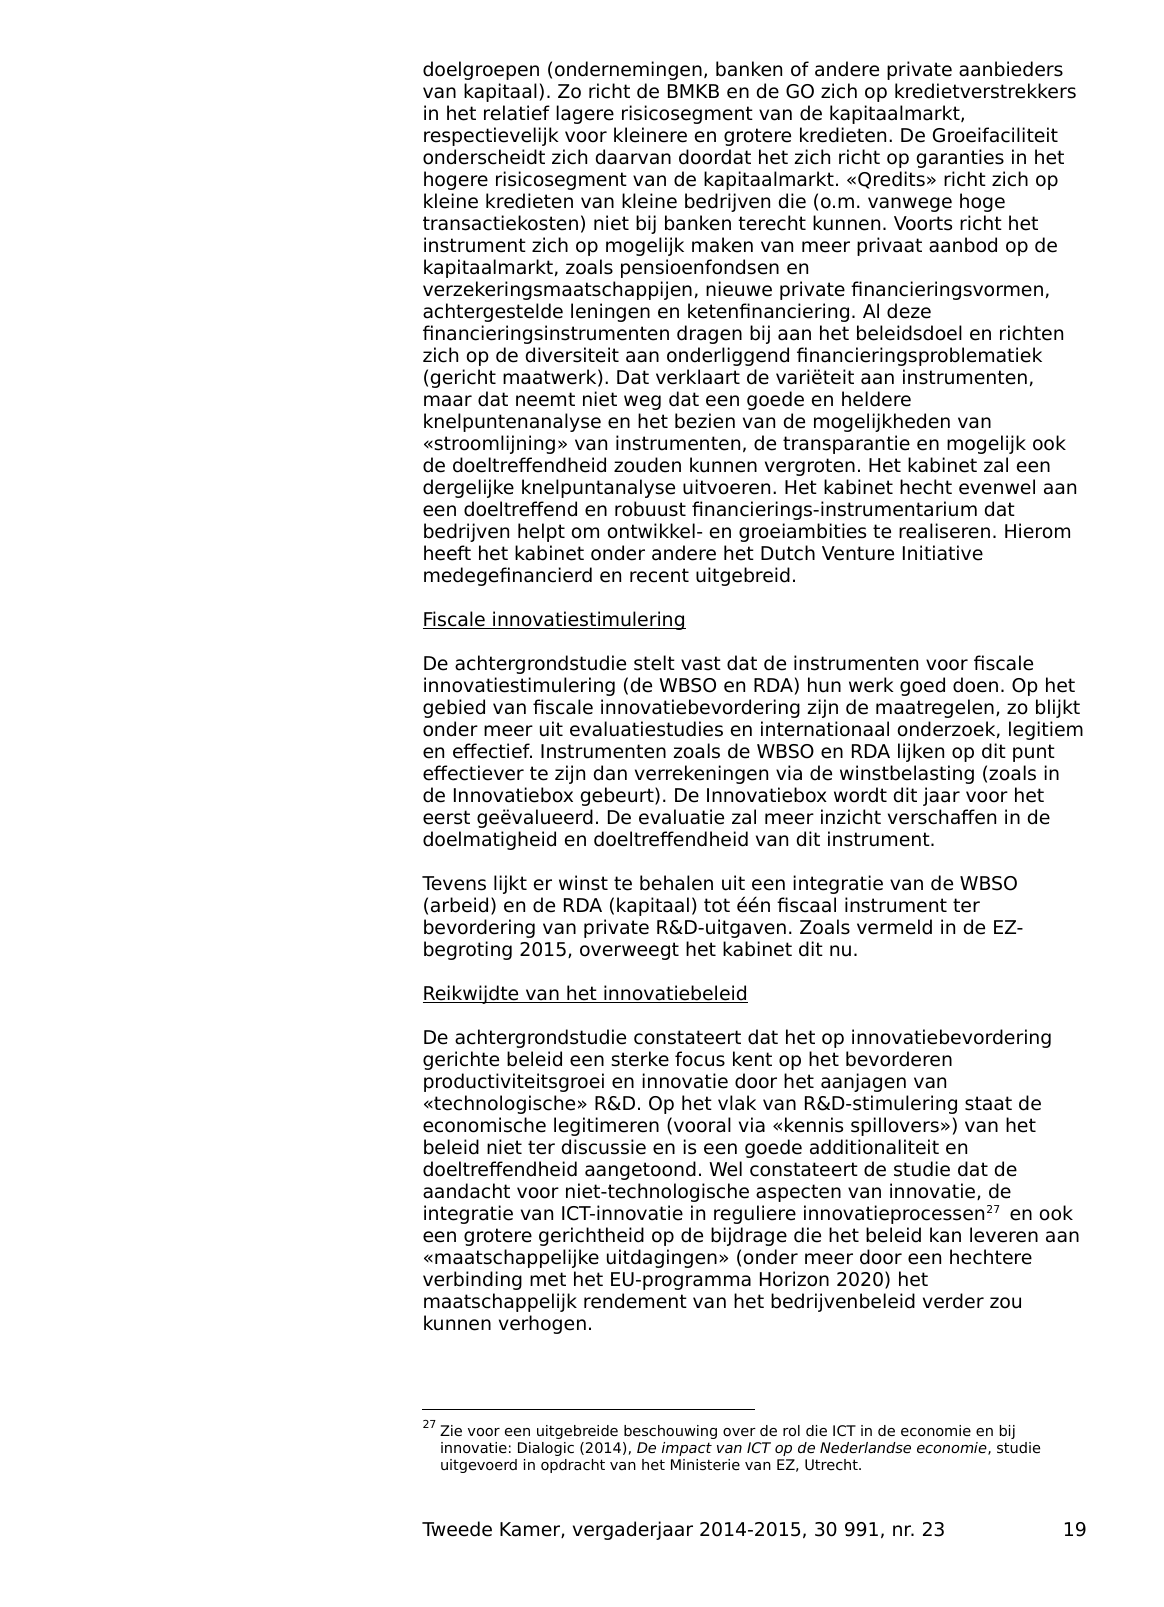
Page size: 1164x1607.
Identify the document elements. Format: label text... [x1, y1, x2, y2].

text De achtergrondstudie constateert dat het op innovatiebevordering gerichte beleid een sterke focus kent op het bevorderen productiviteitsgroei en innovatie door het aanjagen van «technologische» R&D. Op het vlak van R&D-stimulering staat de economische legitimeren (vooral via «kennis spillovers») van het beleid niet ter discussie en is een goede additionaliteit en doeltreffendheid aangetoond. Wel constateert de studie dat de aandacht voor niet-technologische aspecten van innovatie, de integratie van ICT-innovatie in reguliere innovatieprocessen en ook een grotere gerichtheid op de bijdrage die het beleid kan leveren aan «maatschappelijke uitdagingen» (onder meer door een hechtere verbinding met het EU-programma Horizon 2020) het maatschappelijk rendement van het bedrijvenbeleid verder zou kunnen verhogen. [422, 1027, 1087, 1335]
subtitle Reikwijdte van het innovatiebeleid [422, 983, 1087, 1005]
text De achtergrondstudie stelt vast dat de instrumenten voor fiscale innovatiestimulering (de WBSO en RDA) hun werk goed doen. Op het gebied van fiscale innovatiebevordering zijn de maatregelen, zo blijkt onder meer uit evaluatiestudies en internationaal onderzoek, legitiem en effectief. Instrumenten zoals de WBSO en RDA lijken op dit punt effectiever te zijn dan verrekeningen via de winstbelasting (zoals in de Innovatiebox gebeurt). De Innovatiebox wordt dit jaar voor het eerst geëvalueerd. De evaluatie zal meer inzicht verschaffen in de doelmatigheid en doeltreffendheid van dit instrument. [422, 653, 1087, 851]
text Zie voor een uitgebreide beschouwing over de rol die ICT in de economie en bij innovatie: Dialogic (2014), De impact van ICT op de Nederlandse economie, studie uitgevoerd in opdracht van het Ministerie van EZ, Utrecht. [422, 1418, 1087, 1474]
text Tevens lijkt er winst te behalen uit een integratie van de WBSO (arbeid) en de RDA (kapitaal) tot één fiscaal instrument ter bevordering van private R&D-uitgaven. Zoals vermeld in de EZ-begroting 2015, overweegt het kabinet dit nu. [422, 873, 1087, 961]
subtitle Fiscale innovatiestimulering [422, 609, 1087, 631]
text doelgroepen (ondernemingen, banken of andere private aanbieders van kapitaal). Zo richt de BMKB en de GO zich op kredietverstrekkers in het relatief lagere risicosegment van de kapitaalmarkt, respectievelijk voor kleinere en grotere kredieten. De Groeifaciliteit onderscheidt zich daarvan doordat het zich richt op garanties in het hogere risicosegment van de kapitaalmarkt. «Qredits» richt zich op kleine kredieten van kleine bedrijven die (o.m. vanwege hoge transactiekosten) niet bij banken terecht kunnen. Voorts richt het instrument zich op mogelijk maken van meer privaat aanbod op de kapitaalmarkt, zoals pensioenfondsen en verzekeringsmaatschappijen, nieuwe private financieringsvormen, achtergestelde leningen en ketenfinanciering. Al deze financieringsinstrumenten dragen bij aan het beleidsdoel en richten zich op de diversiteit aan onderliggend financieringsproblematiek (gericht maatwerk). Dat verklaart de variëteit aan instrumenten, maar dat neemt niet weg dat een goede en heldere knelpuntenanalyse en het bezien van de mogelijkheden van «stroomlijning» van instrumenten, de transparantie en mogelijk ook de doeltreffendheid zouden kunnen vergroten. Het kabinet zal een dergelijke knelpuntanalyse uitvoeren. Het kabinet hecht evenwel aan een doeltreffend en robuust financierings-instrumentarium dat bedrijven helpt om ontwikkel- en groeiambities te realiseren. Hierom heeft het kabinet onder andere het Dutch Venture Initiative medegefinancierd en recent uitgebreid. [422, 59, 1087, 587]
